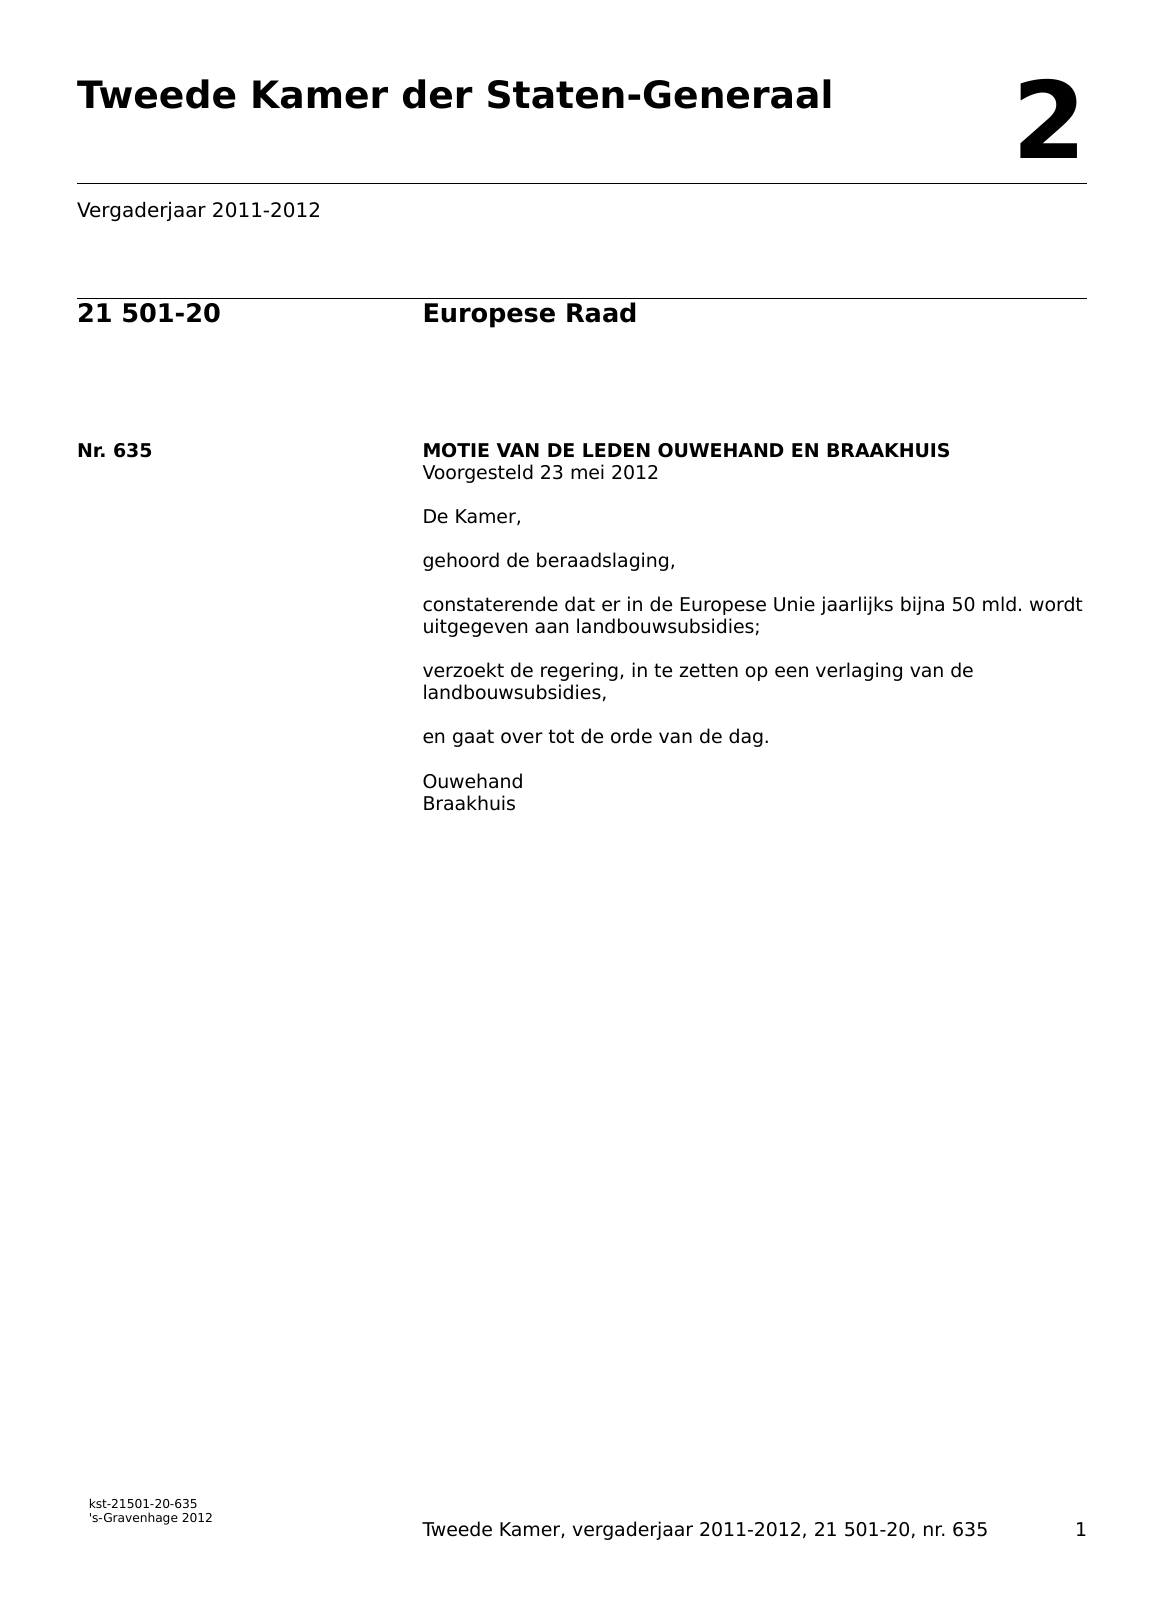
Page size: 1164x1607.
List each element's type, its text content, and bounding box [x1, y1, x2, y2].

text en gaat over tot de orde van de dag. [422, 726, 1087, 748]
text Voorgesteld 23 mei 2012 [422, 462, 1087, 484]
text Ouwehand [422, 771, 1087, 793]
text gehoord de beraadslaging, [422, 550, 1087, 572]
subtitle Nr. 635 MOTIE VAN DE LEDEN OUWEHAND EN BRAAKHUIS [77, 440, 1087, 462]
text De Kamer, [422, 506, 1087, 528]
table_cell Vergaderjaar 2011-2012 [77, 184, 1087, 298]
text 's-Gravenhage 2012 [88, 1511, 323, 1525]
text constaterende dat er in de Europese Unie jaarlijks bijna 50 mld. wordt uitgegeven aan landbouwsubsidies; [422, 594, 1087, 638]
text kst-21501-20-635 [88, 1497, 323, 1511]
text Braakhuis [422, 793, 1087, 814]
table_header Tweede Kamer der Staten-Generaal [77, 59, 886, 183]
table_header 2 [886, 59, 1087, 183]
text verzoekt de regering, in te zetten op een verlaging van de landbouwsubsidies, [422, 660, 1087, 704]
subtitle 21 501-20 Europese Raad [77, 299, 1087, 329]
